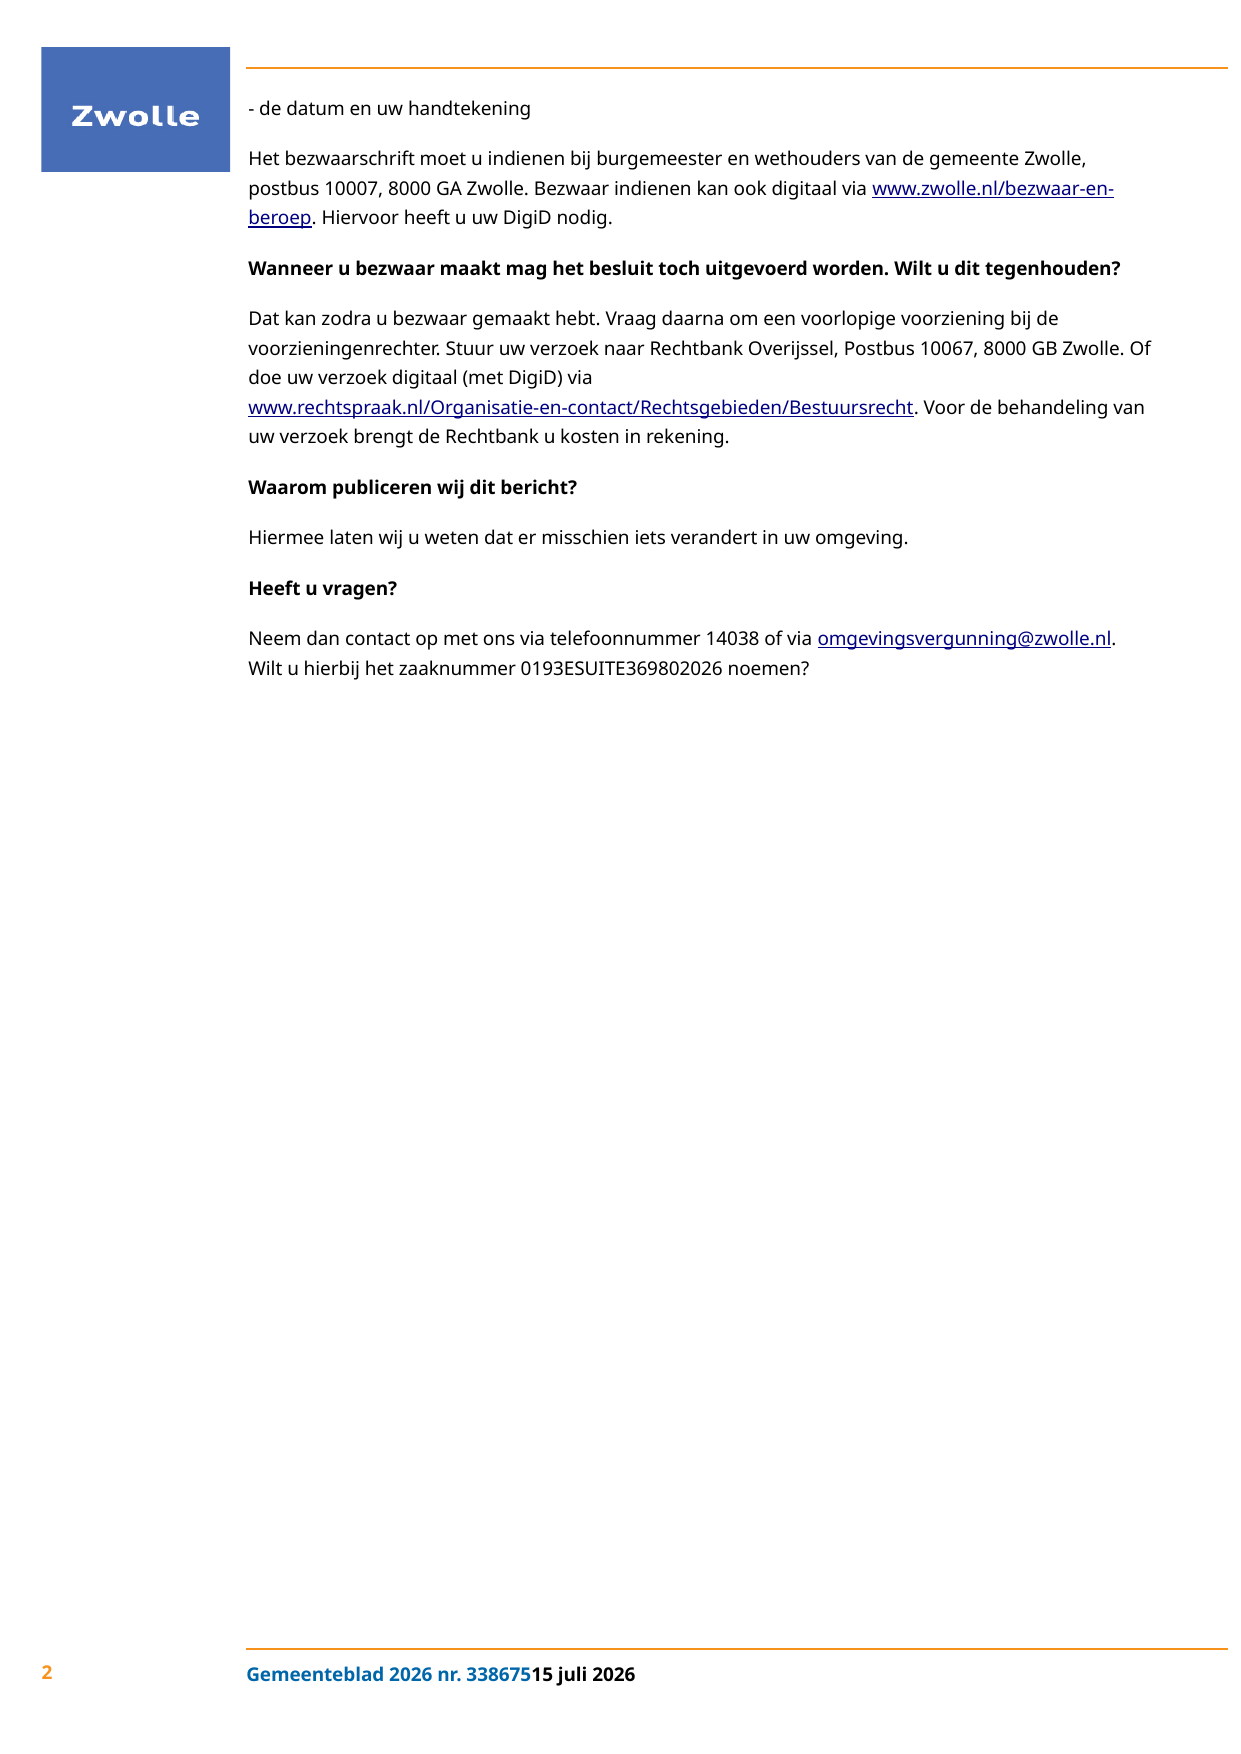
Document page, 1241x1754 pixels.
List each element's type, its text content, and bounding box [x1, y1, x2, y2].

text Wanneer u bezwaar maakt mag het besluit toch uitgevoerd worden. Wilt u dit tegenhouden? [248, 255, 1152, 281]
text Het bezwaarschrift moet u indienen bij burgemeester en wethouders van de gemeente Zwolle, postbus 10007, 8000 GA Zwolle. Bezwaar indienen kan ook digitaal via www.zwolle.nl/bezwaar-en-beroep. Hiervoor heeft u uw DigiD nodig. [248, 145, 1152, 230]
text Waarom publiceren wij dit bericht? [248, 474, 1152, 500]
text Heeft u vragen? [248, 575, 1152, 601]
picture [41, 47, 231, 172]
text - de datum en uw handtekening [248, 95, 1152, 121]
text Dat kan zodra u bezwaar gemaakt hebt. Vraag daarna om een voorlopige voorziening bij de voorzieningenrechter. Stuur uw verzoek naar Rechtbank Overijssel, Postbus 10067, 8000 GB Zwolle. Of doe uw verzoek digitaal (met DigiD) via www.rechtspraak.nl/Organisatie-en-contact/Rechtsgebieden/Bestuursrecht. Voor de behandeling van uw verzoek brengt de Rechtbank u kosten in rekening. [248, 305, 1152, 449]
text Neem dan contact op met ons via telefoonnummer 14038 of via omgevingsvergunning@zwolle.nl. Wilt u hierbij het zaaknummer 0193ESUITE369802026 noemen? [248, 625, 1152, 681]
text Hiermee laten wij u weten dat er misschien iets verandert in uw omgeving. [248, 524, 1152, 550]
